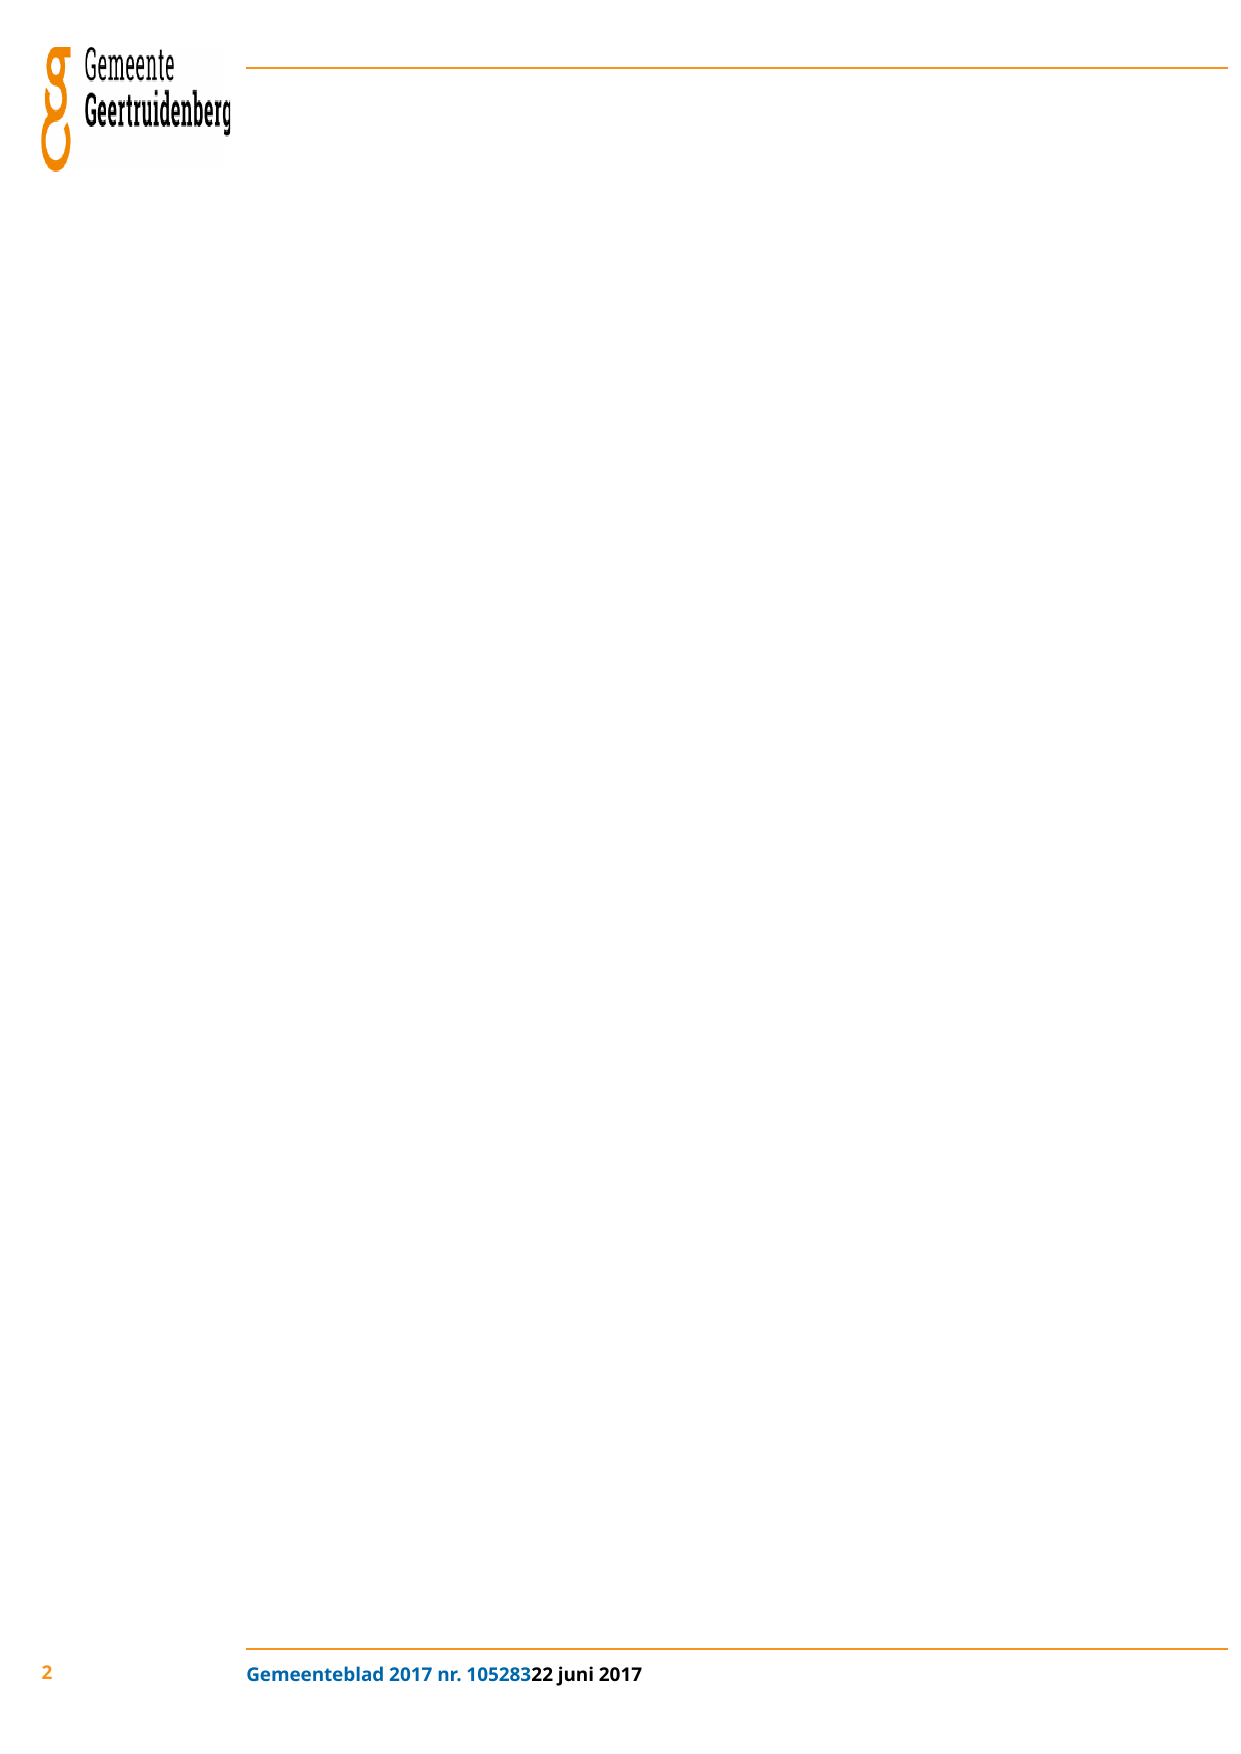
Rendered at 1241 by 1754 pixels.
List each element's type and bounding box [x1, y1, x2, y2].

picture [41, 47, 231, 172]
